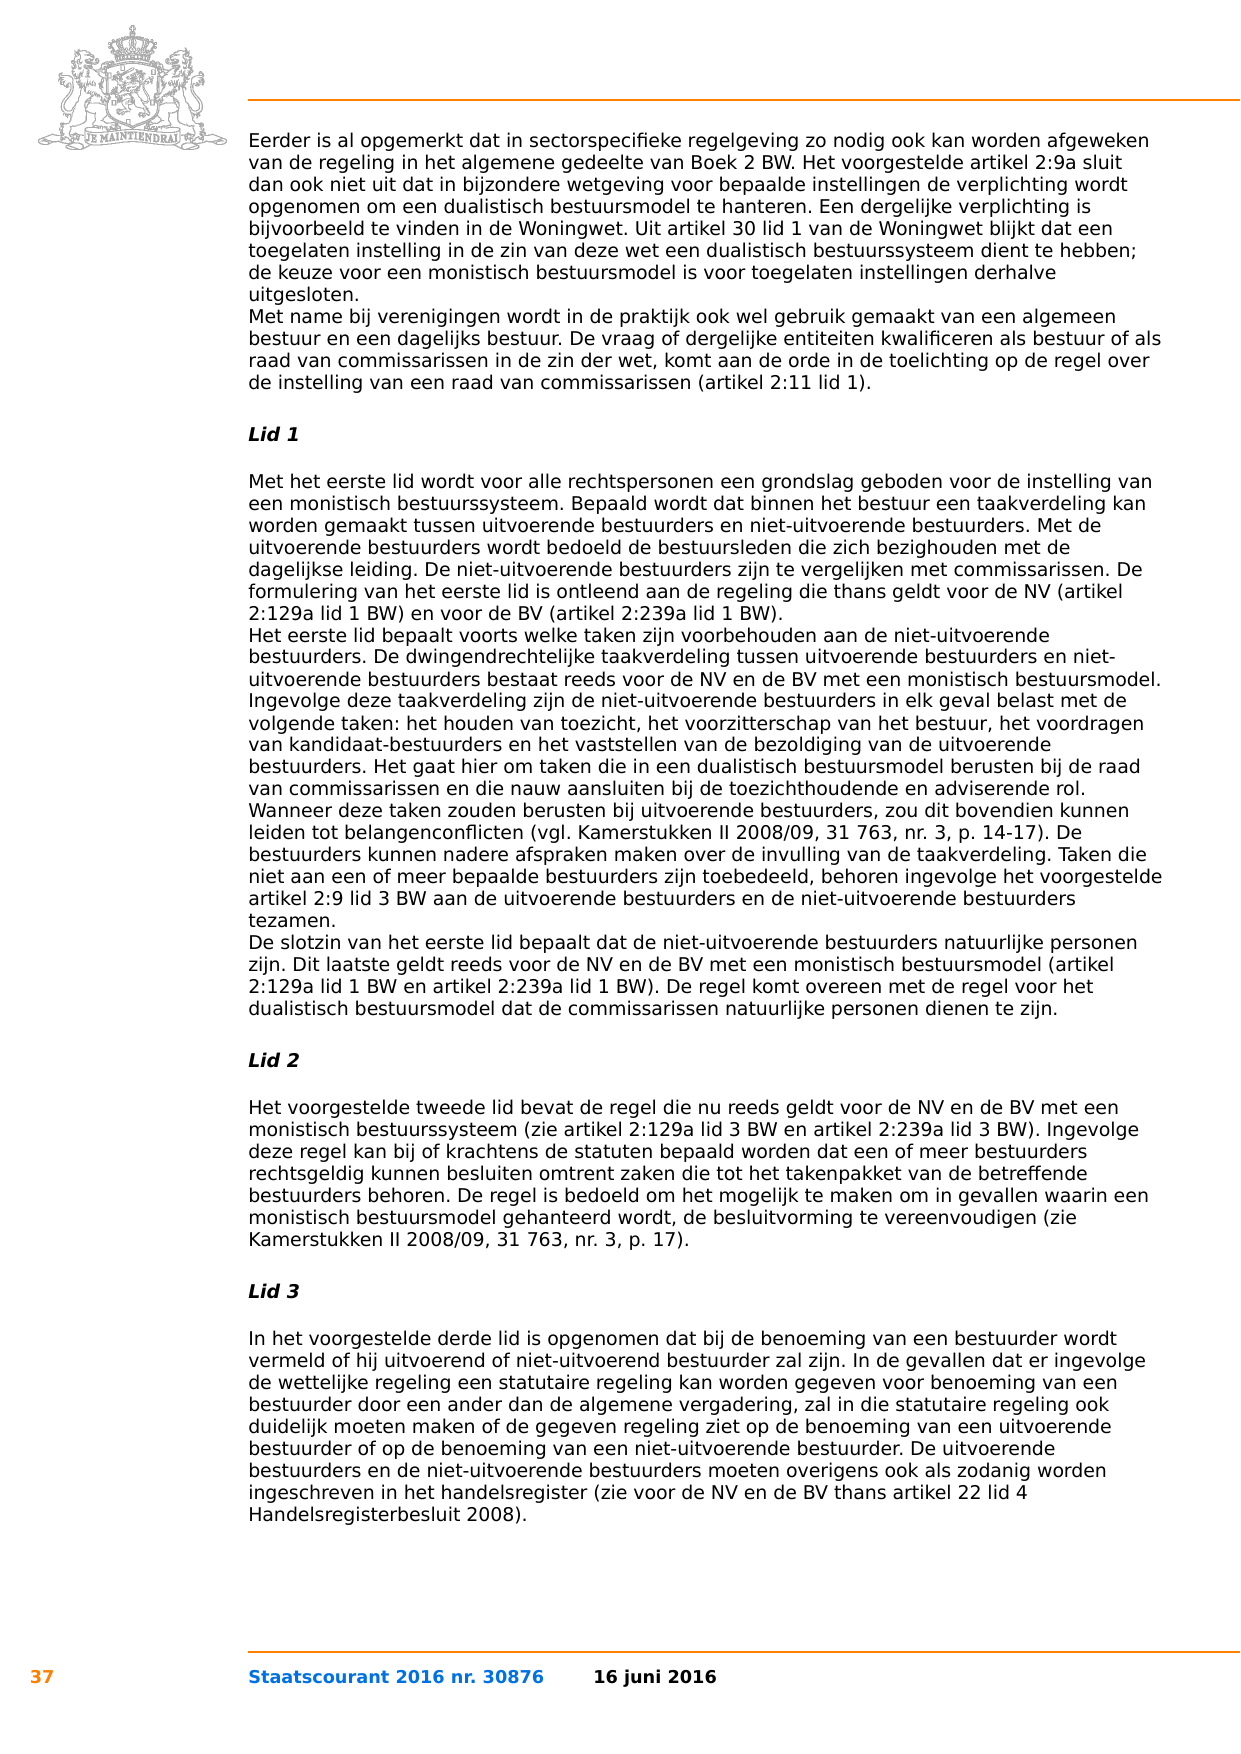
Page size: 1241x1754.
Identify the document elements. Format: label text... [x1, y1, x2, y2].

text Met het eerste lid wordt voor alle rechtspersonen een grondslag geboden voor de instelling van een monistisch bestuurssysteem. Bepaald wordt dat binnen het bestuur een taakverdeling kan worden gemaakt tussen uitvoerende bestuurders en niet-uitvoerende bestuurders. Met de uitvoerende bestuurders wordt bedoeld de bestuursleden die zich bezighouden met de dagelijkse leiding. De niet-uitvoerende bestuurders zijn te vergelijken met commissarissen. De formulering van het eerste lid is ontleend aan de regeling die thans geldt voor de NV (artikel 2:129a lid 1 BW) en voor de BV (artikel 2:239a lid 1 BW). [248, 471, 1163, 624]
subtitle Lid 2 [248, 1050, 1163, 1072]
text Het voorgestelde tweede lid bevat de regel die nu reeds geldt voor de NV en de BV met een monistisch bestuurssysteem (zie artikel 2:129a lid 3 BW en artikel 2:239a lid 3 BW). Ingevolge deze regel kan bij of krachtens de statuten bepaald worden dat een of meer bestuurders rechtsgeldig kunnen besluiten omtrent zaken die tot het takenpakket van de betreffende bestuurders behoren. De regel is bedoeld om het mogelijk te maken om in gevallen waarin een monistisch bestuursmodel gehanteerd wordt, de besluitvorming te vereenvoudigen (zie Kamerstukken II 2008/09, 31 763, nr. 3, p. 17). [248, 1097, 1163, 1251]
text Eerder is al opgemerkt dat in sectorspecifieke regelgeving zo nodig ook kan worden afgeweken van de regeling in het algemene gedeelte van Boek 2 BW. Het voorgestelde artikel 2:9a sluit dan ook niet uit dat in bijzondere wetgeving voor bepaalde instellingen de verplichting wordt opgenomen om een dualistisch bestuursmodel te hanteren. Een dergelijke verplichting is bijvoorbeeld te vinden in de Woningwet. Uit artikel 30 lid 1 van de Woningwet blijkt dat een toegelaten instelling in de zin van deze wet een dualistisch bestuurssysteem dient te hebben; de keuze voor een monistisch bestuursmodel is voor toegelaten instellingen derhalve uitgesloten. [248, 130, 1163, 306]
subtitle Lid 1 [248, 424, 1163, 446]
picture [38, 25, 227, 150]
subtitle Lid 3 [248, 1281, 1163, 1303]
text In het voorgestelde derde lid is opgenomen dat bij de benoeming van een bestuurder wordt vermeld of hij uitvoerend of niet-uitvoerend bestuurder zal zijn. In de gevallen dat er ingevolge de wettelijke regeling een statutaire regeling kan worden gegeven voor benoeming van een bestuurder door een ander dan de algemene vergadering, zal in die statutaire regeling ook duidelijk moeten maken of de gegeven regeling ziet op de benoeming van een uitvoerende bestuurder of op de benoeming van een niet-uitvoerende bestuurder. De uitvoerende bestuurders en de niet-uitvoerende bestuurders moeten overigens ook als zodanig worden ingeschreven in het handelsregister (zie voor de NV en de BV thans artikel 22 lid 4 Handelsregisterbesluit 2008). [248, 1328, 1163, 1526]
text De slotzin van het eerste lid bepaalt dat de niet-uitvoerende bestuurders natuurlijke personen zijn. Dit laatste geldt reeds voor de NV en de BV met een monistisch bestuursmodel (artikel 2:129a lid 1 BW en artikel 2:239a lid 1 BW). De regel komt overeen met de regel voor het dualistisch bestuursmodel dat de commissarissen natuurlijke personen dienen te zijn. [248, 932, 1163, 1020]
text Met name bij verenigingen wordt in de praktijk ook wel gebruik gemaakt van een algemeen bestuur en een dagelijks bestuur. De vraag of dergelijke entiteiten kwalificeren als bestuur of als raad van commissarissen in de zin der wet, komt aan de orde in de toelichting op de regel over de instelling van een raad van commissarissen (artikel 2:11 lid 1). [248, 306, 1163, 394]
text Het eerste lid bepaalt voorts welke taken zijn voorbehouden aan de niet-uitvoerende bestuurders. De dwingendrechtelijke taakverdeling tussen uitvoerende bestuurders en niet-uitvoerende bestuurders bestaat reeds voor de NV en de BV met een monistisch bestuursmodel. Ingevolge deze taakverdeling zijn de niet-uitvoerende bestuurders in elk geval belast met de volgende taken: het houden van toezicht, het voorzitterschap van het bestuur, het voordragen van kandidaat-bestuurders en het vaststellen van de bezoldiging van de uitvoerende bestuurders. Het gaat hier om taken die in een dualistisch bestuursmodel berusten bij de raad van commissarissen en die nauw aansluiten bij de toezichthoudende en adviserende rol. Wanneer deze taken zouden berusten bij uitvoerende bestuurders, zou dit bovendien kunnen leiden tot belangenconflicten (vgl. Kamerstukken II 2008/09, 31 763, nr. 3, p. 14-17). De bestuurders kunnen nadere afspraken maken over de invulling van de taakverdeling. Taken die niet aan een of meer bepaalde bestuurders zijn toebedeeld, behoren ingevolge het voorgestelde artikel 2:9 lid 3 BW aan de uitvoerende bestuurders en de niet-uitvoerende bestuurders tezamen. [248, 624, 1163, 932]
